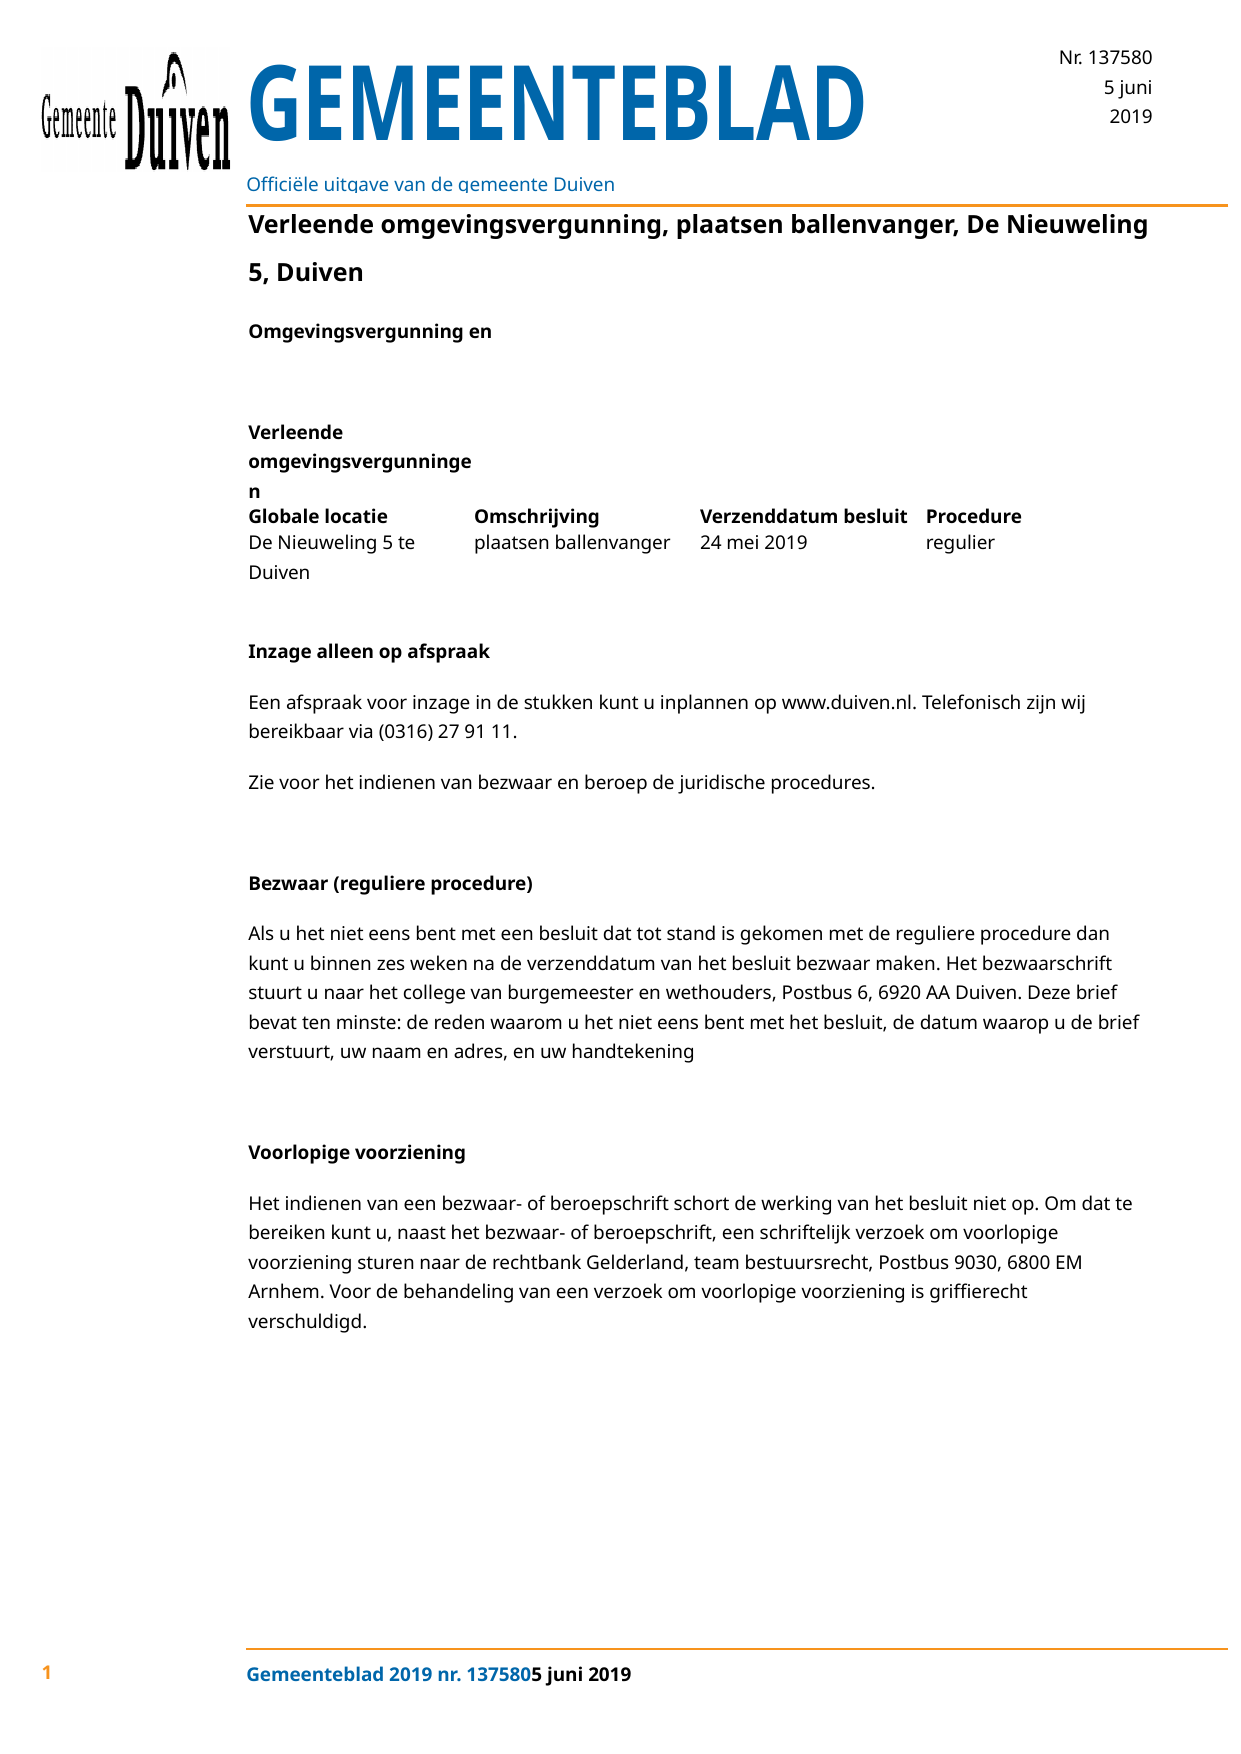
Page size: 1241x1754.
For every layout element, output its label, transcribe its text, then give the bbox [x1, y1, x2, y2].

table_cell Globale locatie [248, 504, 474, 529]
picture [41, 47, 231, 172]
text Voorlopige voorziening [248, 1139, 1152, 1165]
table_cell Verzenddatum besluit [700, 504, 926, 529]
text Een afspraak voor inzage in de stukken kunt u inplannen op www.duiven.nl. Telefonisch zijn wij bereikbaar via (0316) 27 91 11. [248, 689, 1152, 744]
text Het indienen van een bezwaar- of beroepschrift schort de werking van het besluit niet op. Om dat te bereiken kunt u, naast het bezwaar- of beroepschrift, een schriftelijk verzoek om voorlopige voorziening sturen naar de rechtbank Gelderland, team bestuursrecht, Postbus 9030, 6800 EM Arnhem. Voor de behandeling van een verzoek om voorlopige voorziening is griffierecht verschuldigd. [248, 1190, 1152, 1334]
table_cell Procedure [926, 504, 1152, 529]
text Zie voor het indienen van bezwaar en beroep de juridische procedures. [248, 769, 1152, 794]
table_cell Omschrijving [474, 504, 700, 529]
text Verleende omgevingsvergunning, plaatsen ballenvanger, De Nieuweling 5, Duiven [248, 207, 1152, 288]
table_cell De Nieuweling 5 te Duiven [248, 530, 474, 585]
table_cell regulier [926, 530, 1152, 585]
text Als u het niet eens bent met een besluit dat tot stand is gekomen met de reguliere procedure dan kunt u binnen zes weken na de verzenddatum van het besluit bezwaar maken. Het bezwaarschrift stuurt u naar het college van burgemeester en wethouders, Postbus 6, 6920 AA Duiven. Deze brief bevat ten minste: de reden waarom u het niet eens bent met het besluit, de datum waarop u de brief verstuurt, uw naam en adres, en uw handtekening [248, 920, 1152, 1064]
table_cell plaatsen ballenvanger [474, 530, 700, 585]
table_header Verleende omgevingsvergunningen [248, 419, 474, 504]
table_cell 24 mei 2019 [700, 530, 926, 585]
text Omgevingsvergunning en [248, 318, 1152, 344]
text Inzage alleen op afspraak [248, 638, 1152, 664]
text Bezwaar (reguliere procedure) [248, 870, 1152, 895]
